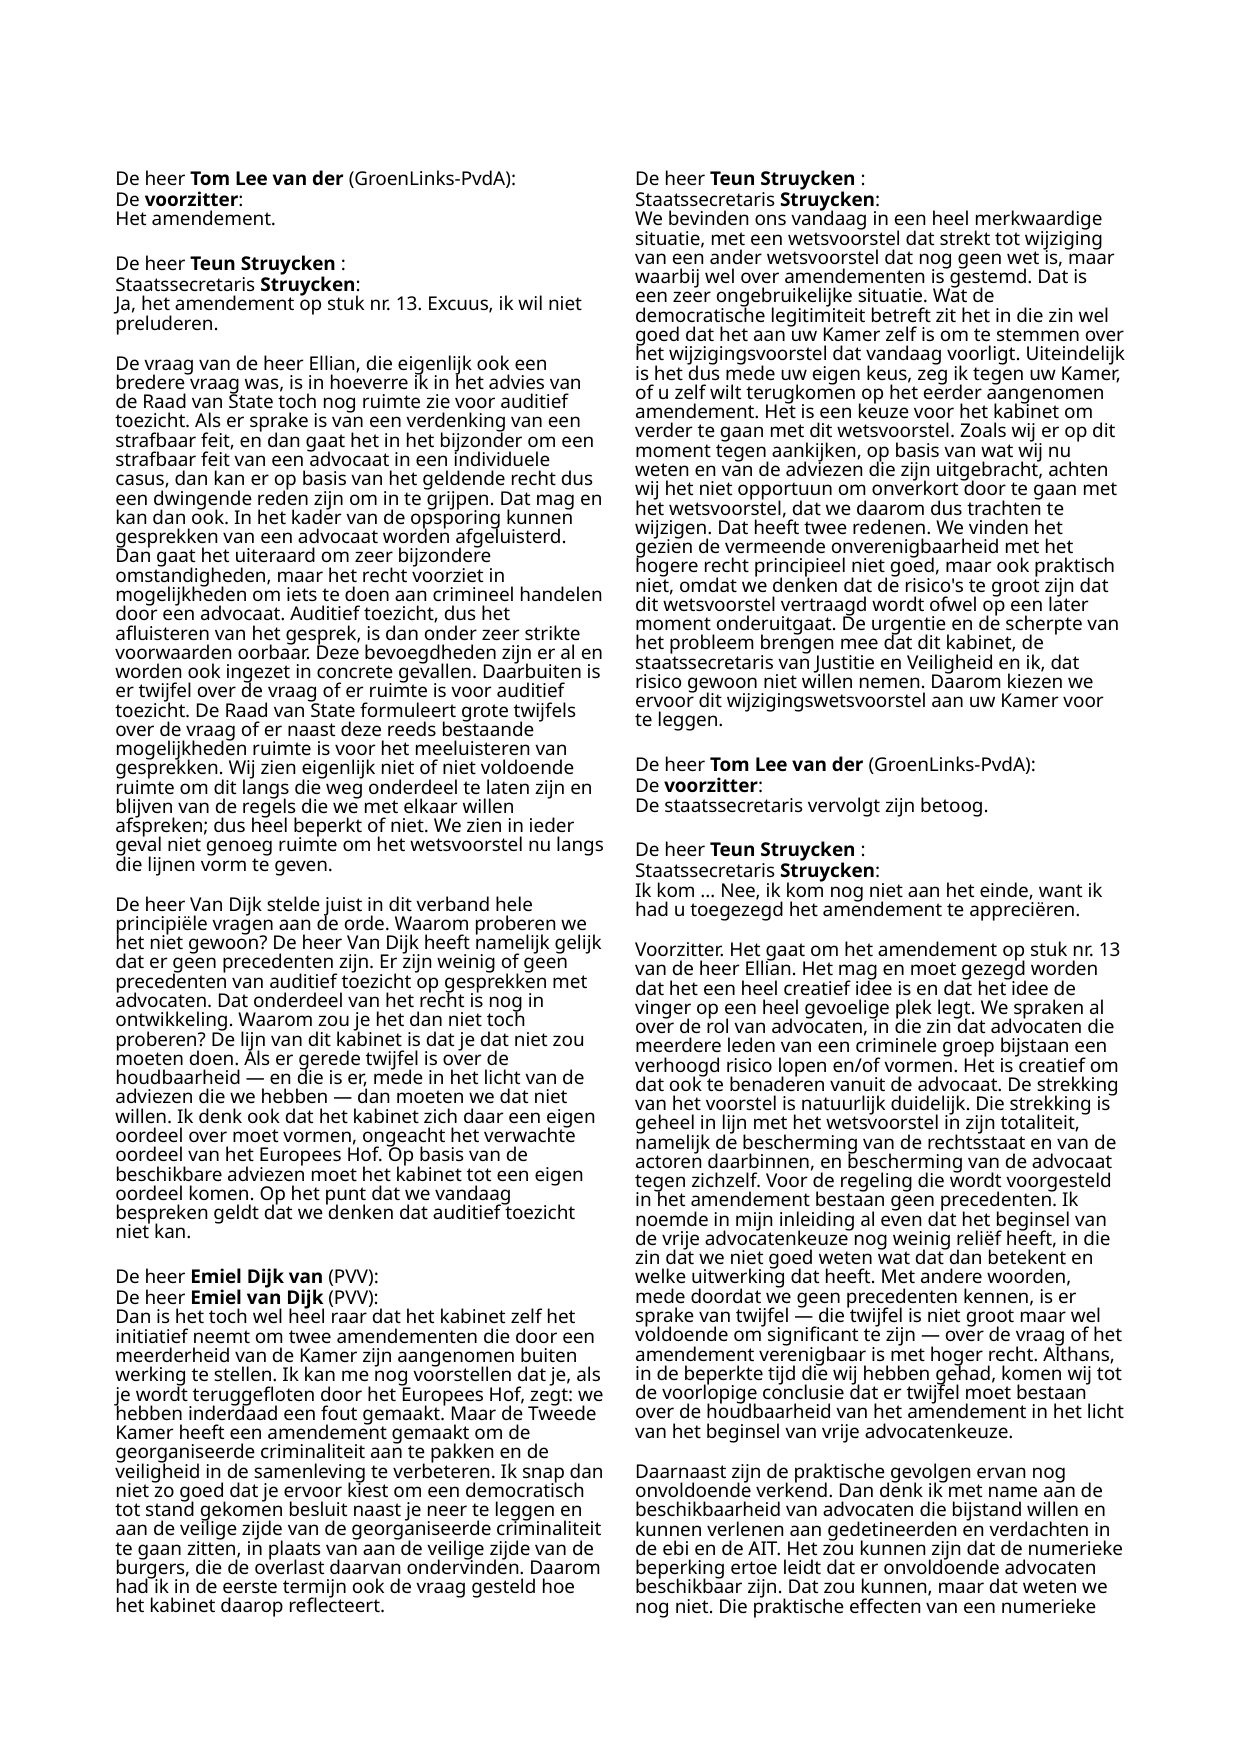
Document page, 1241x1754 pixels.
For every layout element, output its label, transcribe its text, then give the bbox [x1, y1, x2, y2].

text Staatssecretaris Struycken: [635, 862, 1125, 882]
text De voorzitter: [115, 191, 605, 210]
text De heer Teun Struycken : [635, 837, 1125, 862]
text De voorzitter: [635, 777, 1125, 797]
text Ik kom … Nee, ik kom nog niet aan het einde, want ik had u toegezegd het amendement te appreciëren. [635, 882, 1125, 920]
text Het amendement. [115, 210, 605, 229]
text De staatssecretaris vervolgt zijn betoog. [635, 797, 1125, 816]
text Staatssecretaris Struycken: [115, 276, 605, 295]
text Ja, het amendement op stuk nr. 13. Excuus, ik wil niet preluderen. [115, 295, 605, 334]
text Daarnaast zijn de praktische gevolgen ervan nog onvoldoende verkend. Dan denk ik met name aan de beschikbaarheid van advocaten die bijstand willen en kunnen verlenen aan gedetineerden en verdachten in de ebi en de AIT. Het zou kunnen zijn dat de numerieke beperking ertoe leidt dat er onvoldoende advocaten beschikbaar zijn. Dat zou kunnen, maar dat weten we nog niet. Die praktische effecten van een numerieke [635, 1463, 1125, 1617]
text Voorzitter. Het gaat om het amendement op stuk nr. 13 van de heer Ellian. Het mag en moet gezegd worden dat het een heel creatief idee is en dat het idee de vinger op een heel gevoelige plek legt. We spraken al over de rol van advocaten, in die zin dat advocaten die meerdere leden van een criminele groep bijstaan een verhoogd risico lopen en/of vormen. Het is creatief om dat ook te benaderen vanuit de advocaat. De strekking van het voorstel is natuurlijk duidelijk. Die strekking is geheel in lijn met het wetsvoorstel in zijn totaliteit, namelijk de bescherming van de rechtsstaat en van de actoren daarbinnen, en bescherming van de advocaat tegen zichzelf. Voor de regeling die wordt voorgesteld in het amendement bestaan geen precedenten. Ik noemde in mijn inleiding al even dat het beginsel van de vrije advocatenkeuze nog weinig reliëf heeft, in die zin dat we niet goed weten wat dat dan betekent en welke uitwerking dat heeft. Met andere woorden, mede doordat we geen precedenten kennen, is er sprake van twijfel — die twijfel is niet groot maar wel voldoende om significant te zijn — over de vraag of het amendement verenigbaar is met hoger recht. Althans, in de beperkte tijd die wij hebben gehad, komen wij tot de voorlopige conclusie dat er twijfel moet bestaan over de houdbaarheid van het amendement in het licht van het beginsel van vrije advocatenkeuze. [635, 941, 1125, 1442]
text Dan is het toch wel heel raar dat het kabinet zelf het initiatief neemt om twee amendementen die door een meerderheid van de Kamer zijn aangenomen buiten werking te stellen. Ik kan me nog voorstellen dat je, als je wordt teruggefloten door het Europees Hof, zegt: we hebben inderdaad een fout gemaakt. Maar de Tweede Kamer heeft een amendement gemaakt om de georganiseerde criminaliteit aan te pakken en de veiligheid in de samenleving te verbeteren. Ik snap dan niet zo goed dat je ervoor kiest om een democratisch tot stand gekomen besluit naast je neer te leggen en aan de veilige zijde van de georganiseerde criminaliteit te gaan zitten, in plaats van aan de veilige zijde van de burgers, die de overlast daarvan ondervinden. Daarom had ik in de eerste termijn ook de vraag gesteld hoe het kabinet daarop reflecteert. [115, 1308, 605, 1617]
text Staatssecretaris Struycken: [635, 191, 1125, 210]
text De heer Teun Struycken : [635, 165, 1125, 191]
text De heer Tom Lee van der (GroenLinks-PvdA): [115, 165, 605, 191]
text De heer Emiel Dijk van (PVV): [115, 1263, 605, 1289]
text We bevinden ons vandaag in een heel merkwaardige situatie, met een wetsvoorstel dat strekt tot wijziging van een ander wetsvoorstel dat nog geen wet is, maar waarbij wel over amendementen is gestemd. Dat is een zeer ongebruikelijke situatie. Wat de democratische legitimiteit betreft zit het in die zin wel goed dat het aan uw Kamer zelf is om te stemmen over het wijzigingsvoorstel dat vandaag voorligt. Uiteindelijk is het dus mede uw eigen keus, zeg ik tegen uw Kamer, of u zelf wilt terugkomen op het eerder aangenomen amendement. Het is een keuze voor het kabinet om verder te gaan met dit wetsvoorstel. Zoals wij er op dit moment tegen aankijken, op basis van wat wij nu weten en van de adviezen die zijn uitgebracht, achten wij het niet opportuun om onverkort door te gaan met het wetsvoorstel, dat we daarom dus trachten te wijzigen. Dat heeft twee redenen. We vinden het gezien de vermeende onverenigbaarheid met het hogere recht principieel niet goed, maar ook praktisch niet, omdat we denken dat de risico's te groot zijn dat dit wetsvoorstel vertraagd wordt ofwel op een later moment onderuitgaat. De urgentie en de scherpte van het probleem brengen mee dat dit kabinet, de staatssecretaris van Justitie en Veiligheid en ik, dat risico gewoon niet willen nemen. Daarom kiezen we ervoor dit wijzigingswetsvoorstel aan uw Kamer voor te leggen. [635, 210, 1125, 731]
text De heer Van Dijk stelde juist in dit verband hele principiële vragen aan de orde. Waarom proberen we het niet gewoon? De heer Van Dijk heeft namelijk gelijk dat er geen precedenten zijn. Er zijn weinig of geen precedenten van auditief toezicht op gesprekken met advocaten. Dat onderdeel van het recht is nog in ontwikkeling. Waarom zou je het dan niet toch proberen? De lijn van dit kabinet is dat je dat niet zou moeten doen. Als er gerede twijfel is over de houdbaarheid — en die is er, mede in het licht van de adviezen die we hebben — dan moeten we dat niet willen. Ik denk ook dat het kabinet zich daar een eigen oordeel over moet vormen, ongeacht het verwachte oordeel van het Europees Hof. Op basis van de beschikbare adviezen moet het kabinet tot een eigen oordeel komen. Op het punt dat we vandaag bespreken geldt dat we denken dat auditief toezicht niet kan. [115, 896, 605, 1243]
text De heer Emiel van Dijk (PVV): [115, 1289, 605, 1308]
text De heer Teun Struycken : [115, 250, 605, 276]
text De heer Tom Lee van der (GroenLinks-PvdA): [635, 752, 1125, 777]
text De vraag van de heer Ellian, die eigenlijk ook een bredere vraag was, is in hoeverre ik in het advies van de Raad van State toch nog ruimte zie voor auditief toezicht. Als er sprake is van een verdenking van een strafbaar feit, en dan gaat het in het bijzonder om een strafbaar feit van een advocaat in een individuele casus, dan kan er op basis van het geldende recht dus een dwingende reden zijn om in te grijpen. Dat mag en kan dan ook. In het kader van de opsporing kunnen gesprekken van een advocaat worden afgeluisterd. Dan gaat het uiteraard om zeer bijzondere omstandigheden, maar het recht voorziet in mogelijkheden om iets te doen aan crimineel handelen door een advocaat. Auditief toezicht, dus het afluisteren van het gesprek, is dan onder zeer strikte voorwaarden oorbaar. Deze bevoegdheden zijn er al en worden ook ingezet in concrete gevallen. Daarbuiten is er twijfel over de vraag of er ruimte is voor auditief toezicht. De Raad van State formuleert grote twijfels over de vraag of er naast deze reeds bestaande mogelijkheden ruimte is voor het meeluisteren van gesprekken. Wij zien eigenlijk niet of niet voldoende ruimte om dit langs die weg onderdeel te laten zijn en blijven van de regels die we met elkaar willen afspreken; dus heel beperkt of niet. We zien in ieder geval niet genoeg ruimte om het wetsvoorstel nu langs die lijnen vorm te geven. [115, 355, 605, 875]
